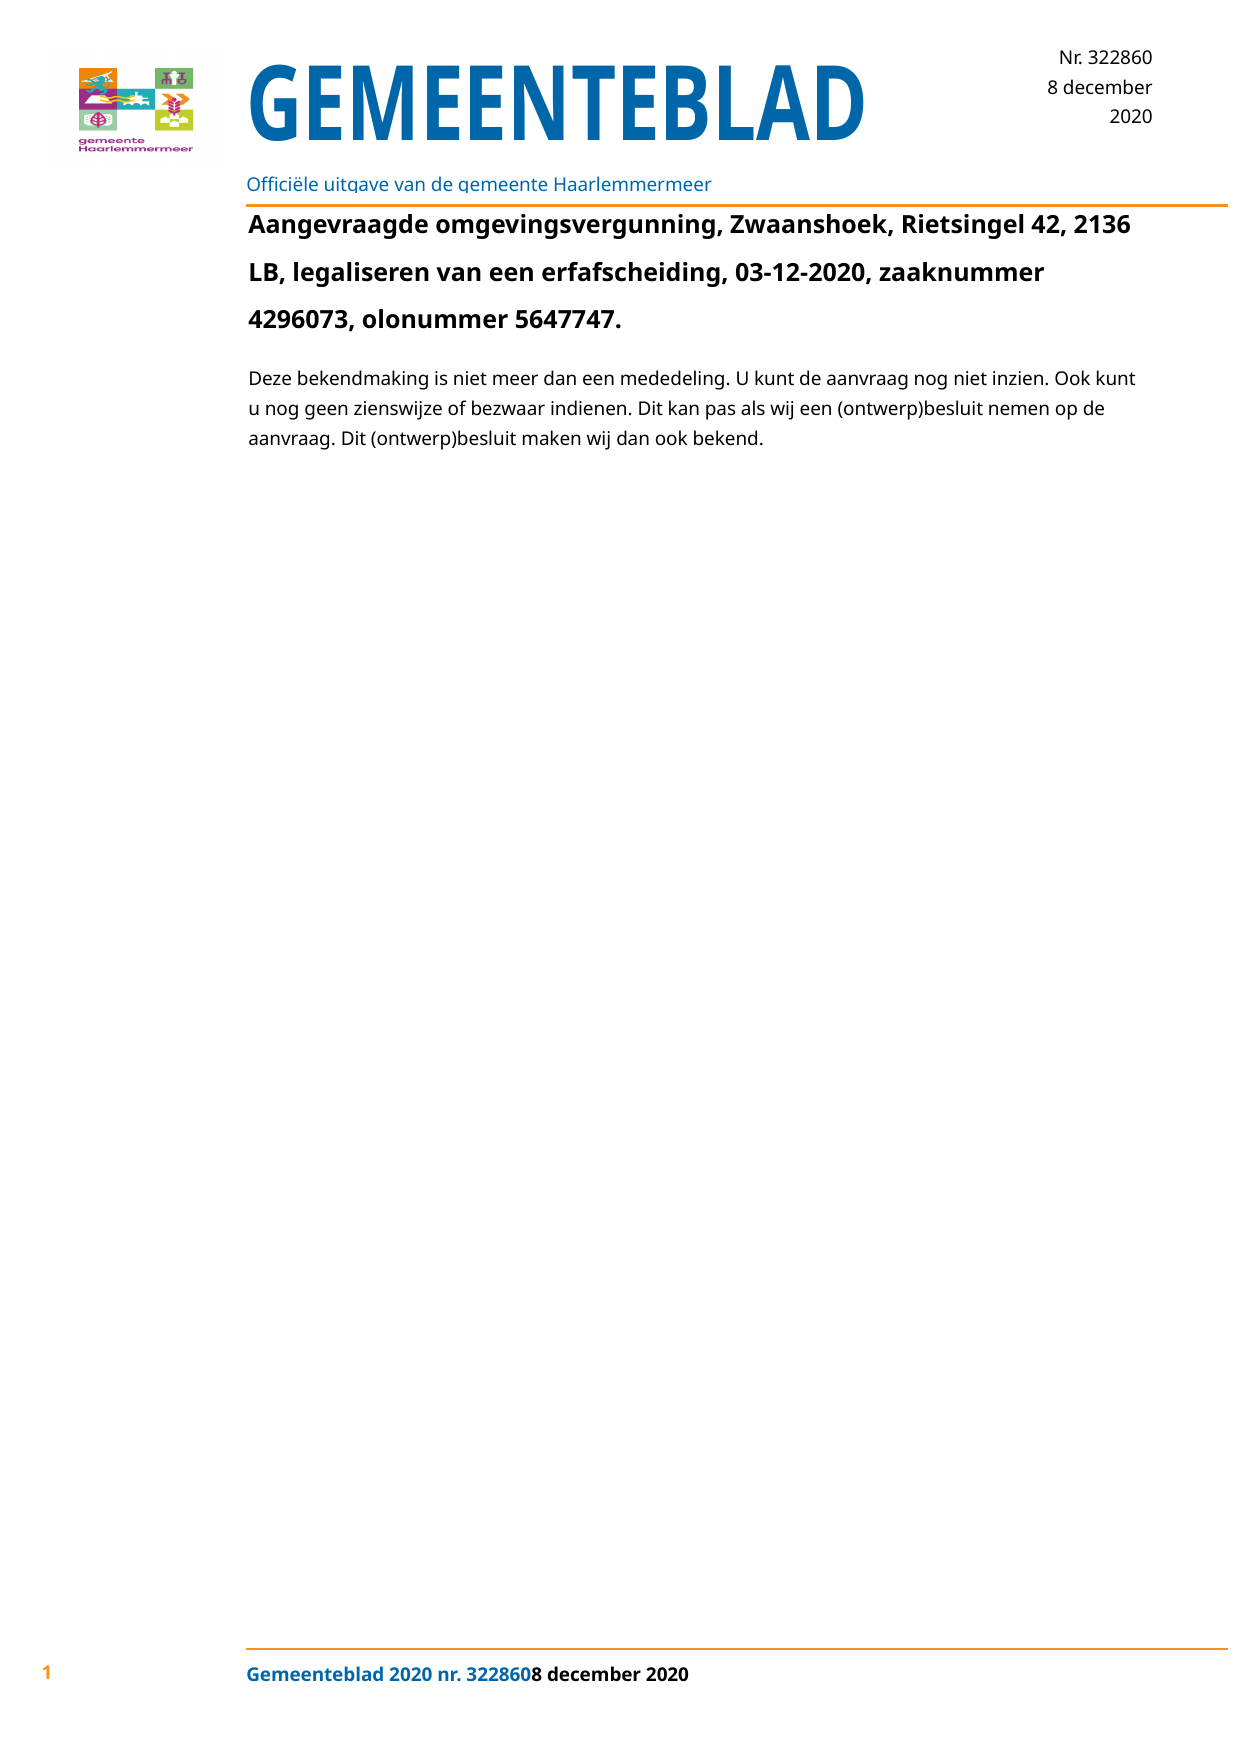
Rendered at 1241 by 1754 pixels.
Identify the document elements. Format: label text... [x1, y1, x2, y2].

text Deze bekendmaking is niet meer dan een mededeling. U kunt de aanvraag nog niet inzien. Ook kunt u nog geen zienswijze of bezwaar indienen. Dit kan pas als wij een (ontwerp)besluit nemen op de aanvraag. Dit (ontwerp)besluit maken wij dan ook bekend. [248, 366, 1152, 450]
text Aangevraagde omgevingsvergunning, Zwaanshoek, Rietsingel 42, 2136 LB, legaliseren van een erfafscheiding, 03-12-2020, zaaknummer 4296073, olonummer 5647747. [248, 207, 1152, 336]
picture [41, 47, 231, 172]
